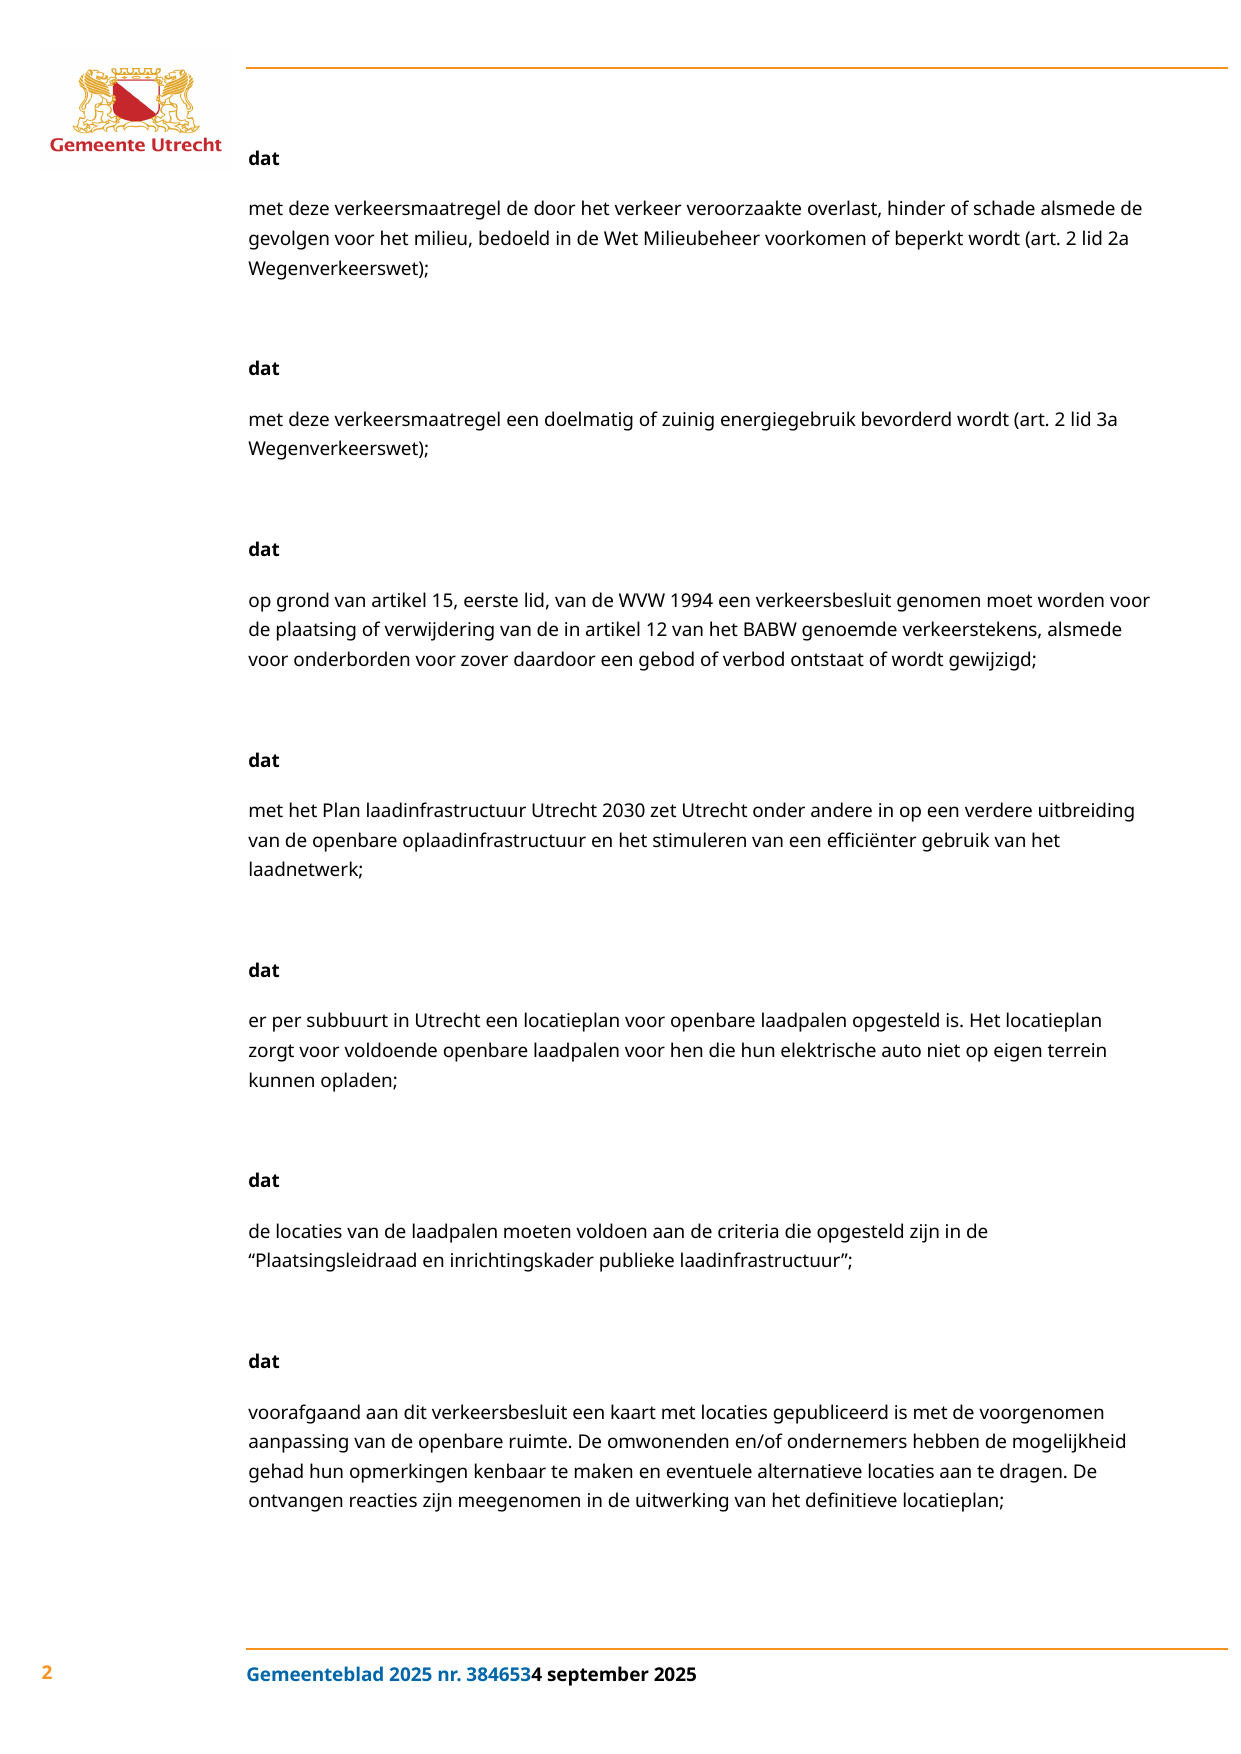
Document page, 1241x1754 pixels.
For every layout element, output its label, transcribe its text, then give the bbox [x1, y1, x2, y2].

text dat [248, 536, 1152, 562]
text voorafgaand aan dit verkeersbesluit een kaart met locaties gepubliceerd is met de voorgenomen aanpassing van de openbare ruimte. De omwonenden en/of ondernemers hebben de mogelijkheid gehad hun opmerkingen kenbaar te maken en eventuele alternatieve locaties aan te dragen. De ontvangen reacties zijn meegenomen in de uitwerking van het definitieve locatieplan; [248, 1399, 1152, 1513]
text dat [248, 1168, 1152, 1193]
text dat [248, 1348, 1152, 1374]
picture [41, 47, 231, 172]
text op grond van artikel 15, eerste lid, van de WVW 1994 een verkeersbesluit genomen moet worden voor de plaatsing of verwijdering van de in artikel 12 van het BABW genoemde verkeerstekens, alsmede voor onderborden voor zover daardoor een gebod of verbod ontstaat of wordt gewijzigd; [248, 587, 1152, 672]
text dat [248, 356, 1152, 381]
text met het Plan laadinfrastructuur Utrecht 2030 zet Utrecht onder andere in op een verdere uitbreiding van de openbare oplaadinfrastructuur en het stimuleren van een efficiënter gebruik van het laadnetwerk; [248, 797, 1152, 882]
text met deze verkeersmaatregel de door het verkeer veroorzaakte overlast, hinder of schade alsmede de gevolgen voor het milieu, bedoeld in de Wet Milieubeheer voorkomen of beperkt wordt (art. 2 lid 2a Wegenverkeerswet); [248, 196, 1152, 281]
text dat [248, 145, 1152, 171]
text de locaties van de laadpalen moeten voldoen aan de criteria die opgesteld zijn in de “Plaatsingsleidraad en inrichtingskader publieke laadinfrastructuur”; [248, 1218, 1152, 1273]
text dat [248, 747, 1152, 773]
text er per subbuurt in Utrecht een locatieplan voor openbare laadpalen opgesteld is. Het locatieplan zorgt voor voldoende openbare laadpalen voor hen die hun elektrische auto niet op eigen terrein kunnen opladen; [248, 1008, 1152, 1093]
text met deze verkeersmaatregel een doelmatig of zuinig energiegebruik bevorderd wordt (art. 2 lid 3a Wegenverkeerswet); [248, 406, 1152, 461]
text dat [248, 957, 1152, 983]
